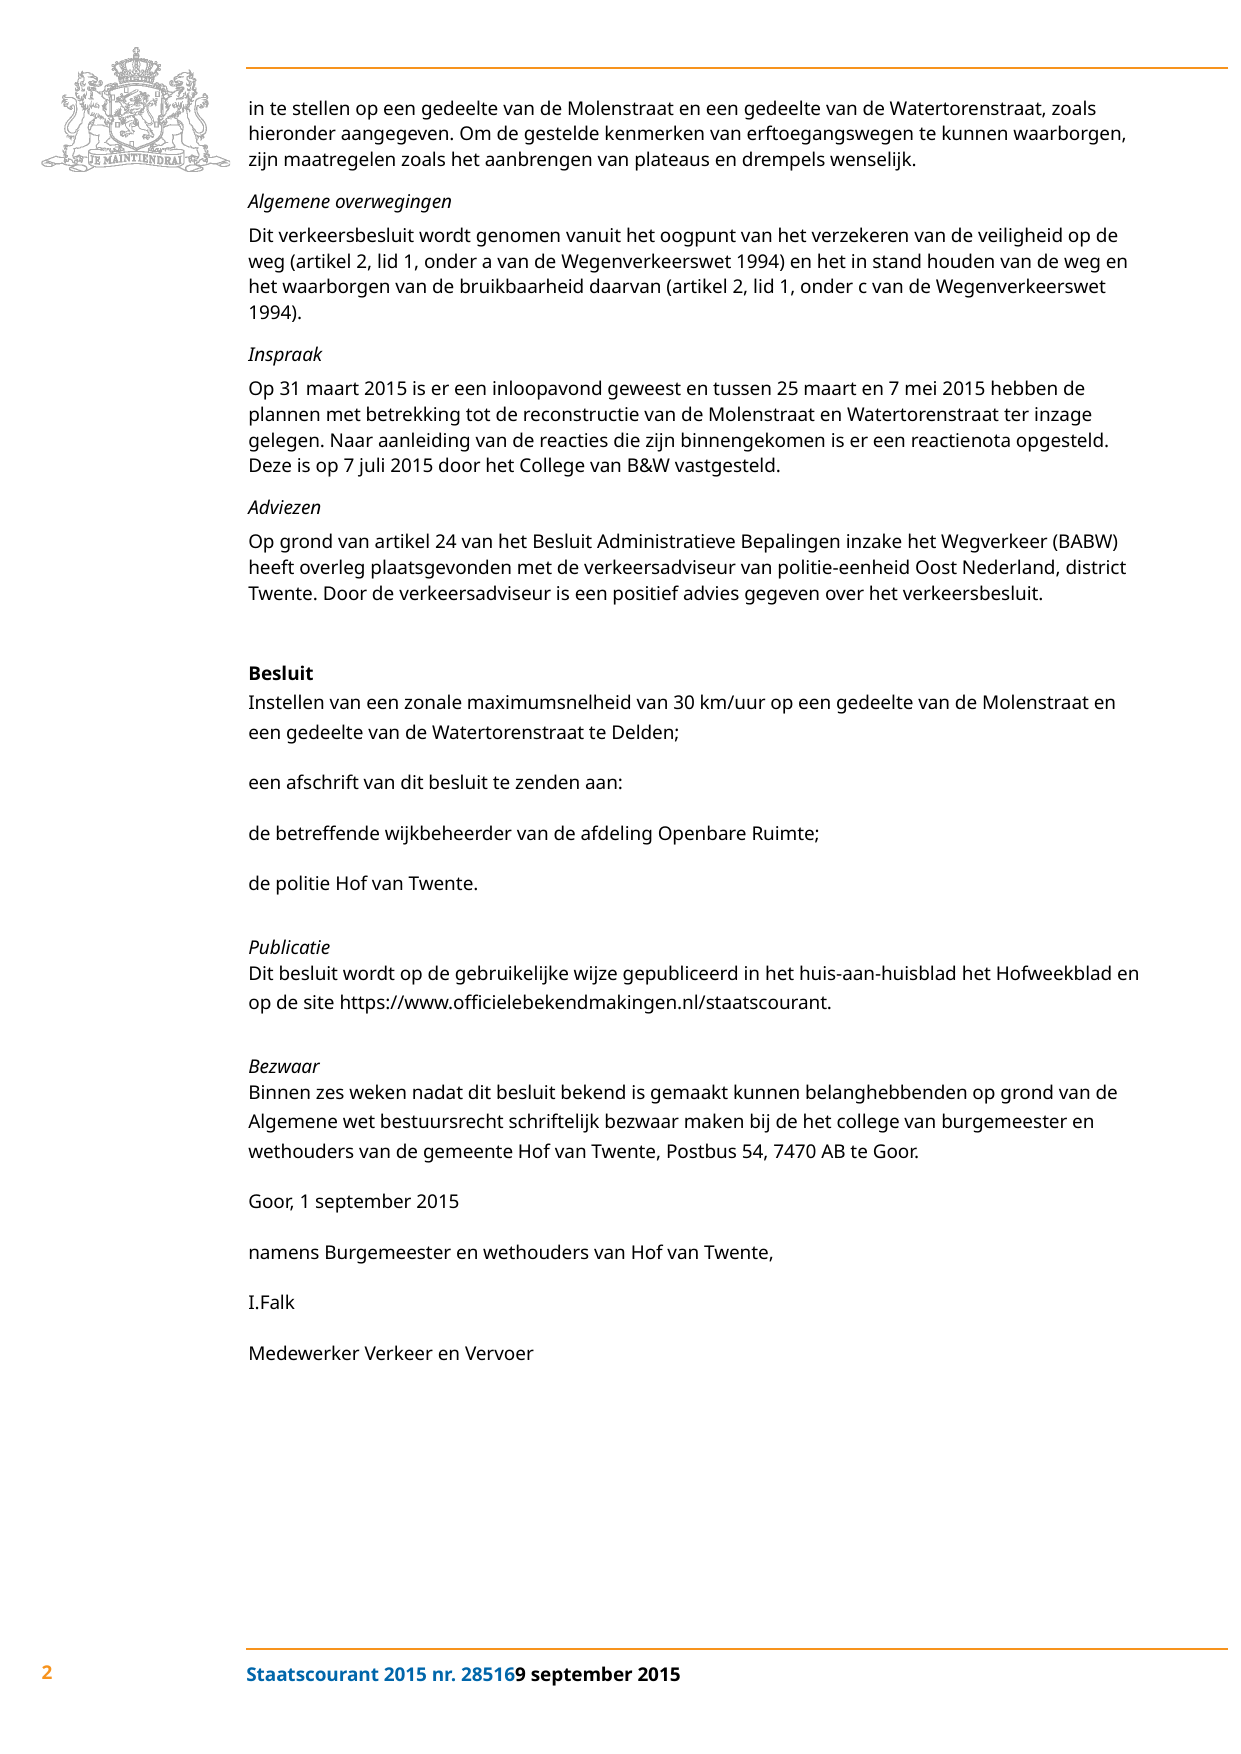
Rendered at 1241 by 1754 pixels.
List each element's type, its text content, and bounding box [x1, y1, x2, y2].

text Besluit [248, 660, 1152, 685]
text Dit besluit wordt op de gebruikelijke wijze gepubliceerd in het huis-aan-huisblad het Hofweekblad en op de site https://www.officielebekendmakingen.nl/staatscourant. [248, 960, 1152, 1015]
text Dit verkeersbesluit wordt genomen vanuit het oogpunt van het verzekeren van de veiligheid op de weg (artikel 2, lid 1, onder a van de Wegenverkeerswet 1994) en het in stand houden van de weg en het waarborgen van de bruikbaarheid daarvan (artikel 2, lid 1, onder c van de Wegenverkeerswet 1994). [248, 222, 1152, 325]
text Goor, 1 september 2015 [248, 1189, 1152, 1214]
text Op grond van artikel 24 van het Besluit Administratieve Bepalingen inzake het Wegverkeer (BABW) heeft overleg plaatsgevonden met de verkeersadviseur van politie-eenheid Oost Nederland, district Twente. Door de verkeersadviseur is een positief advies gegeven over het verkeersbesluit. [248, 528, 1152, 606]
text een afschrift van dit besluit te zenden aan: [248, 769, 1152, 795]
text Binnen zes weken nadat dit besluit bekend is gemaakt kunnen belanghebbenden op grond van de Algemene wet bestuursrecht schriftelijk bezwaar maken bij de het college van burgemeester en wethouders van de gemeente Hof van Twente, Postbus 54, 7470 AB te Goor. [248, 1079, 1152, 1164]
text Medewerker Verkeer en Vervoer [248, 1340, 1152, 1366]
text in te stellen op een gedeelte van de Molenstraat en een gedeelte van de Watertorenstraat, zoals hieronder aangegeven. Om de gestelde kenmerken van erftoegangswegen te kunnen waarborgen, zijn maatregelen zoals het aanbrengen van plateaus en drempels wenselijk. [248, 95, 1152, 172]
text namens Burgemeester en wethouders van Hof van Twente, [248, 1239, 1152, 1265]
text Bezwaar [248, 1053, 1152, 1079]
text de betreffende wijkbeheerder van de afdeling Openbare Ruimte; [248, 820, 1152, 845]
text Publicatie [248, 934, 1152, 960]
text I.Falk [248, 1289, 1152, 1315]
text Op 31 maart 2015 is er een inloopavond geweest en tussen 25 maart en 7 mei 2015 hebben de plannen met betrekking tot de reconstructie van de Molenstraat en Watertorenstraat ter inzage gelegen. Naar aanleiding van de reacties die zijn binnengekomen is er een reactienota opgesteld. Deze is op 7 juli 2015 door het College van B&W vastgesteld. [248, 375, 1152, 478]
picture [41, 47, 231, 172]
text Algemene overwegingen [248, 188, 1152, 214]
text Adviezen [248, 494, 1152, 520]
text Inspraak [248, 341, 1152, 367]
text Instellen van een zonale maximumsnelheid van 30 km/uur op een gedeelte van de Molenstraat en een gedeelte van de Watertorenstraat te Delden; [248, 689, 1152, 744]
text de politie Hof van Twente. [248, 870, 1152, 896]
